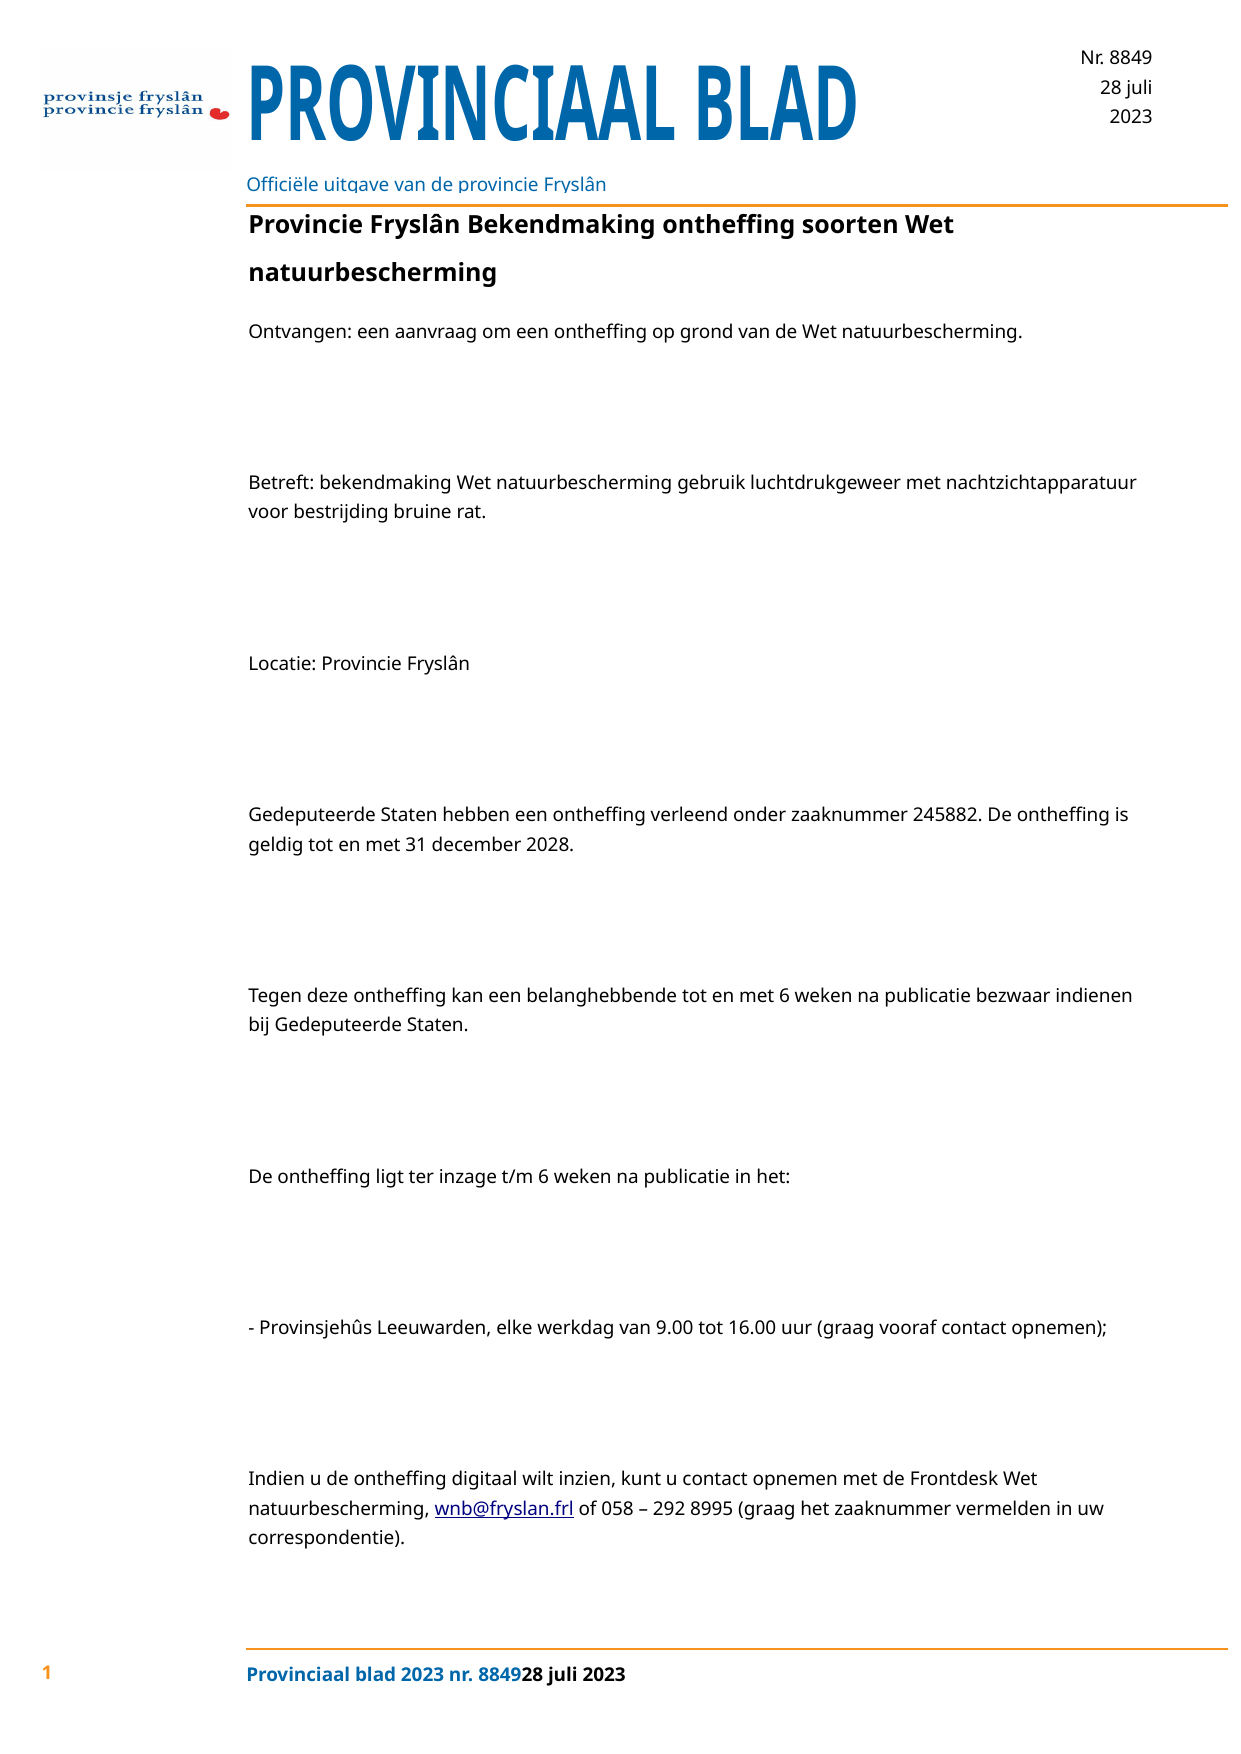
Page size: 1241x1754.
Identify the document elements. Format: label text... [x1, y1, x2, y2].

text Betreft: bekendmaking Wet natuurbescherming gebruik luchtdrukgeweer met nachtzichtapparatuur voor bestrijding bruine rat. [248, 469, 1152, 524]
text Provincie Fryslân Bekendmaking ontheffing soorten Wet natuurbescherming [248, 207, 1152, 288]
text De ontheffing ligt ter inzage t/m 6 weken na publicatie in het: [248, 1163, 1152, 1189]
picture [41, 47, 231, 172]
text Tegen deze ontheffing kan een belanghebbende tot en met 6 weken na publicatie bezwaar indienen bij Gedeputeerde Staten. [248, 982, 1152, 1037]
text Gedeputeerde Staten hebben een ontheffing verleend onder zaaknummer 245882. De ontheffing is geldig tot en met 31 december 2028. [248, 801, 1152, 857]
text Indien u de ontheffing digitaal wilt inzien, kunt u contact opnemen met de Frontdesk Wet natuurbescherming, wnb@fryslan.frl of 058 – 292 8995 (graag het zaaknummer vermelden in uw correspondentie). [248, 1465, 1152, 1550]
text - Provinsjehûs Leeuwarden, elke werkdag van 9.00 tot 16.00 uur (graag vooraf contact opnemen); [248, 1314, 1152, 1340]
text Locatie: Provincie Fryslân [248, 650, 1152, 676]
text Ontvangen: een aanvraag om een ontheffing op grond van de Wet natuurbescherming. [248, 318, 1152, 344]
